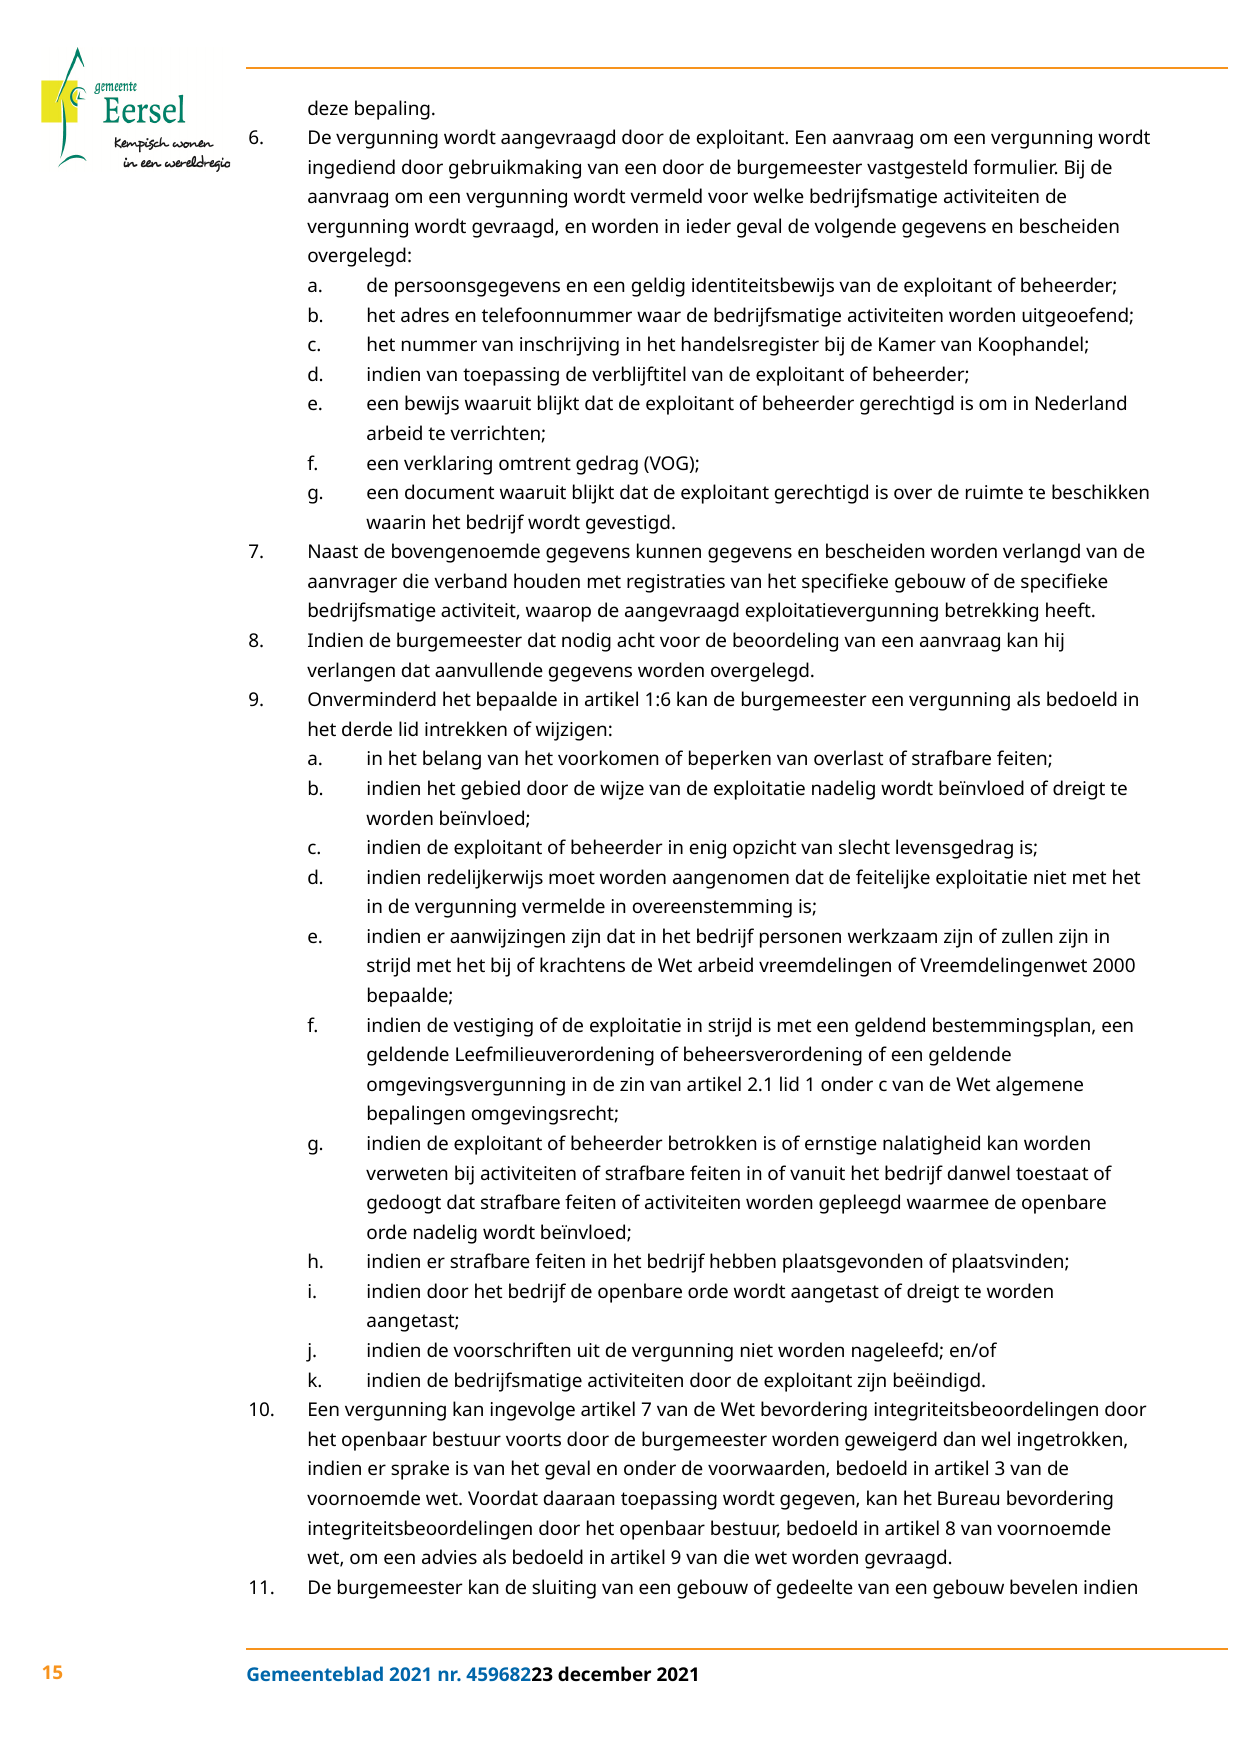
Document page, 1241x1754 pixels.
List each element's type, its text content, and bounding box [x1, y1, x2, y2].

list een bewijs waaruit blijkt dat de exploitant of beheerder gerechtigd is om in Nederland arbeid te verrichten; [307, 391, 1152, 446]
list indien het gebied door de wijze van de exploitatie nadelig wordt beïnvloed of dreigt te worden beïnvloed; [307, 775, 1152, 831]
list indien er strafbare feiten in het bedrijf hebben plaatsgevonden of plaatsvinden; [307, 1248, 1152, 1274]
list de persoonsgegevens en een geldig identiteitsbewijs van de exploitant of beheerder; [307, 272, 1152, 298]
list indien van toepassing de verblijftitel van de exploitant of beheerder; [307, 361, 1152, 387]
picture [41, 47, 231, 172]
list Naast de bovengenoemde gegevens kunnen gegevens en bescheiden worden verlangd van de aanvrager die verband houden met registraties van het specifieke gebouw of de specifieke bedrijfsmatige activiteit, waarop de aangevraagd exploitatievergunning betrekking heeft. [248, 538, 1152, 623]
list indien er aanwijzingen zijn dat in het bedrijf personen werkzaam zijn of zullen zijn in strijd met het bij of krachtens de Wet arbeid vreemdelingen of Vreemdelingenwet 2000 bepaalde; [307, 923, 1152, 1008]
list een document waaruit blijkt dat de exploitant gerechtigd is over de ruimte te beschikken waarin het bedrijf wordt gevestigd. [307, 479, 1152, 535]
list indien door het bedrijf de openbare orde wordt aangetast of dreigt te worden aangetast; [307, 1278, 1152, 1333]
list deze bepaling. [248, 95, 1152, 121]
list het nummer van inschrijving in het handelsregister bij de Kamer van Koophandel; [307, 331, 1152, 357]
list indien de exploitant of beheerder in enig opzicht van slecht levensgedrag is; [307, 834, 1152, 860]
list De vergunning wordt aangevraagd door de exploitant. Een aanvraag om een vergunning wordt ingediend door gebruikmaking van een door de burgemeester vastgesteld formulier. Bij de aanvraag om een vergunning wordt vermeld voor welke bedrijfsmatige activiteiten de vergunning wordt gevraagd, en worden in ieder geval de volgende gegevens en bescheiden overgelegd: [248, 124, 1152, 268]
list indien de voorschriften uit de vergunning niet worden nageleefd; en/of [307, 1337, 1152, 1363]
list indien redelijkerwijs moet worden aangenomen dat de feitelijke exploitatie niet met het in de vergunning vermelde in overeenstemming is; [307, 864, 1152, 919]
list Onverminderd het bepaalde in artikel 1:6 kan de burgemeester een vergunning als bedoeld in het derde lid intrekken of wijzigen: [248, 686, 1152, 742]
list De burgemeester kan de sluiting van een gebouw of gedeelte van een gebouw bevelen indien [248, 1574, 1152, 1600]
list indien de bedrijfsmatige activiteiten door de exploitant zijn beëindigd. [307, 1367, 1152, 1393]
list Een vergunning kan ingevolge artikel 7 van de Wet bevordering integriteitsbeoordelingen door het openbaar bestuur voorts door de burgemeester worden geweigerd dan wel ingetrokken, indien er sprake is van het geval en onder de voorwaarden, bedoeld in artikel 3 van de voornoemde wet. Voordat daaraan toepassing wordt gegeven, kan het Bureau bevordering integriteitsbeoordelingen door het openbaar bestuur, bedoeld in artikel 8 van voornoemde wet, om een advies als bedoeld in artikel 9 van die wet worden gevraagd. [248, 1396, 1152, 1570]
list indien de exploitant of beheerder betrokken is of ernstige nalatigheid kan worden verweten bij activiteiten of strafbare feiten in of vanuit het bedrijf danwel toestaat of gedoogt dat strafbare feiten of activiteiten worden gepleegd waarmee de openbare orde nadelig wordt beïnvloed; [307, 1130, 1152, 1245]
list het adres en telefoonnummer waar de bedrijfsmatige activiteiten worden uitgeoefend; [307, 302, 1152, 328]
list in het belang van het voorkomen of beperken van overlast of strafbare feiten; [307, 746, 1152, 771]
list Indien de burgemeester dat nodig acht voor de beoordeling van een aanvraag kan hij verlangen dat aanvullende gegevens worden overgelegd. [248, 627, 1152, 683]
list een verklaring omtrent gedrag (VOG); [307, 450, 1152, 476]
list indien de vestiging of de exploitatie in strijd is met een geldend bestemmingsplan, een geldende Leefmilieuverordening of beheersverordening of een geldende omgevingsvergunning in de zin van artikel 2.1 lid 1 onder c van de Wet algemene bepalingen omgevingsrecht; [307, 1012, 1152, 1126]
